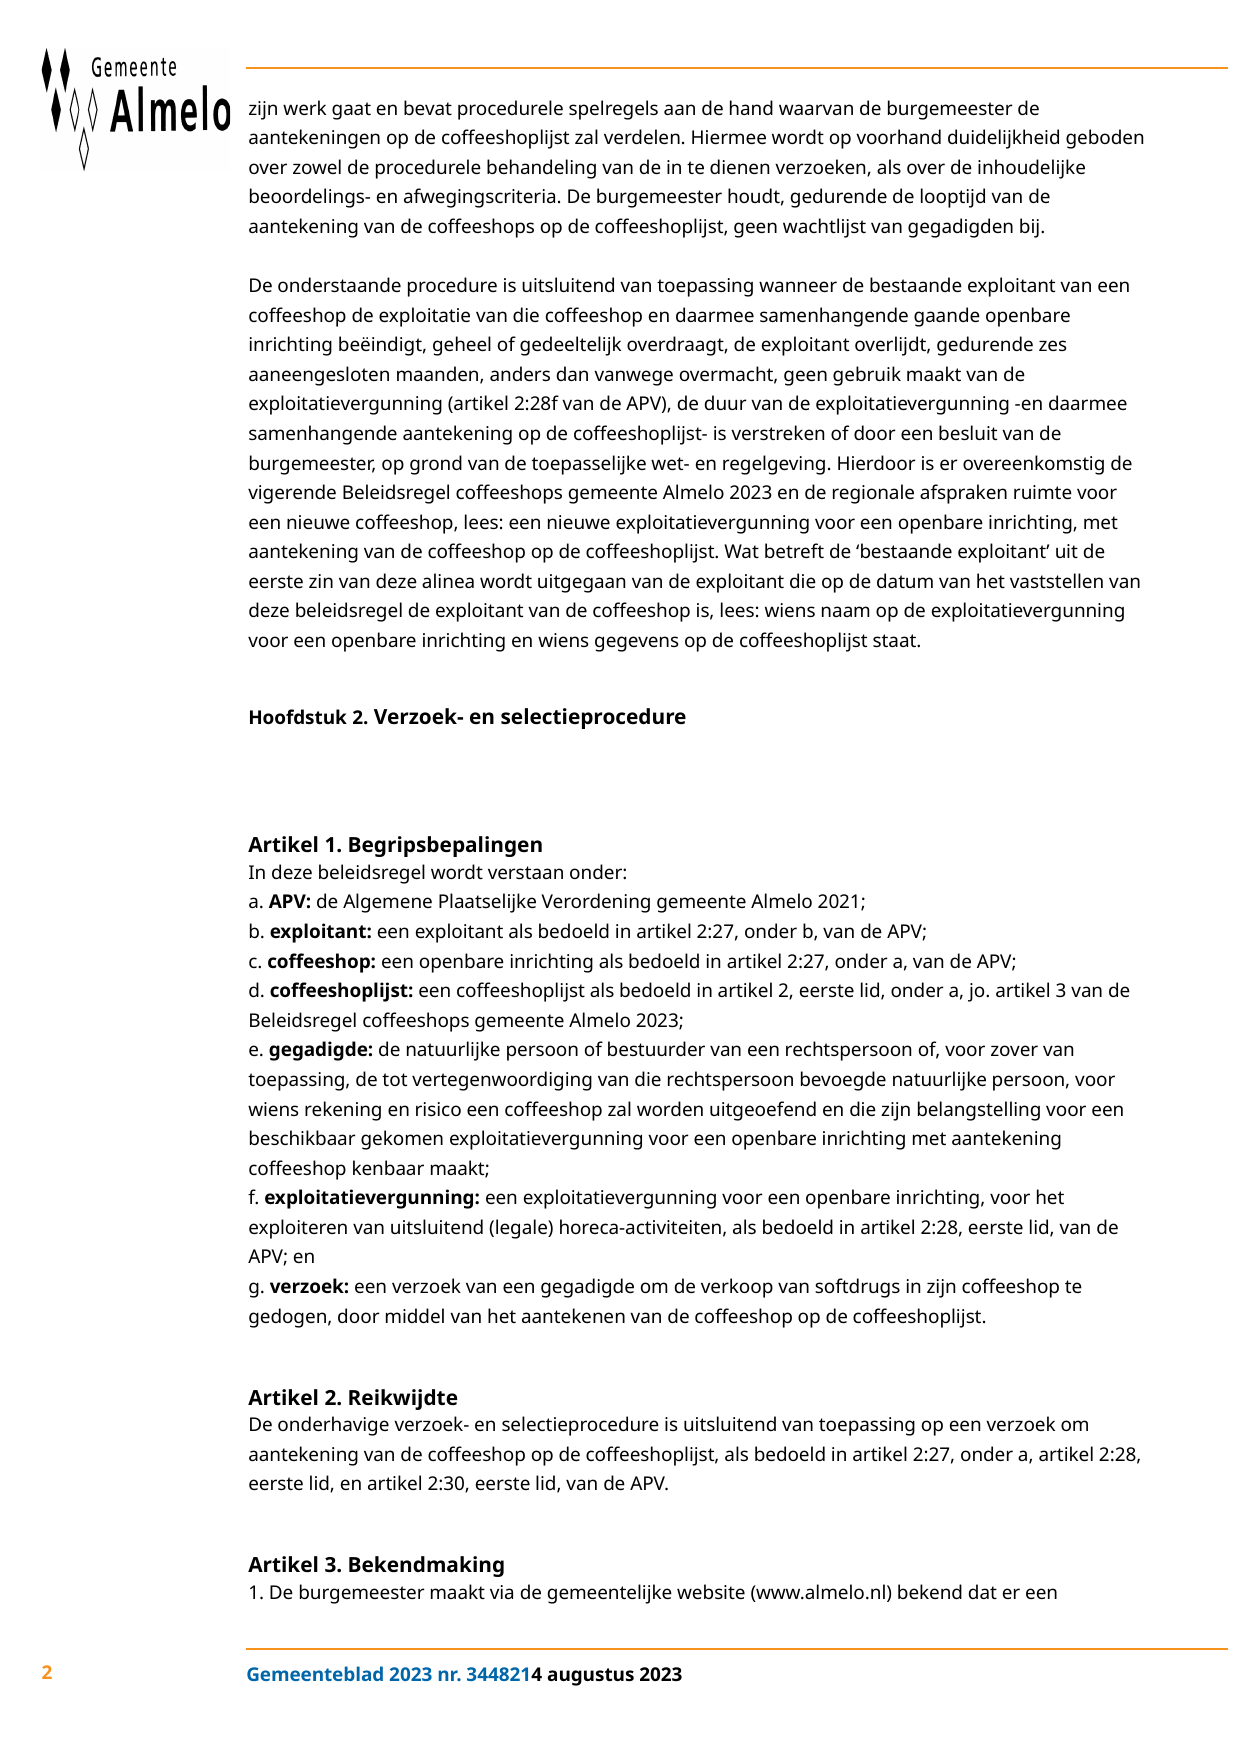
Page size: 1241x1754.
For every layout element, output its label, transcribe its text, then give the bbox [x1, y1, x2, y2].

text b. exploitant: een exploitant als bedoeld in artikel 2:27, onder b, van de APV; [248, 918, 1152, 944]
text De onderhavige verzoek- en selectieprocedure is uitsluitend van toepassing op een verzoek om aantekening van de coffeeshop op de coffeeshoplijst, als bedoeld in artikel 2:27, onder a, artikel 2:28, eerste lid, en artikel 2:30, eerste lid, van de APV. [248, 1411, 1152, 1496]
text g. verzoek: een verzoek van een gegadigde om de verkoop van softdrugs in zijn coffeeshop te gedogen, door middel van het aantekenen van de coffeeshop op de coffeeshoplijst. [248, 1273, 1152, 1328]
text Artikel 2. Reikwijdte [248, 1383, 1152, 1411]
text e. gegadigde: de natuurlijke persoon of bestuurder van een rechtspersoon of, voor zover van toepassing, de tot vertegenwoordiging van die rechtspersoon bevoegde natuurlijke persoon, voor wiens rekening en risico een coffeeshop zal worden uitgeoefend en die zijn belangstelling voor een beschikbaar gekomen exploitatievergunning voor een openbare inrichting met aantekening coffeeshop kenbaar maakt; [248, 1037, 1152, 1181]
text 1. De burgemeester maakt via de gemeentelijke website (www.almelo.nl) bekend dat er een [248, 1579, 1152, 1604]
text De onderstaande procedure is uitsluitend van toepassing wanneer de bestaande exploitant van een coffeeshop de exploitatie van die coffeeshop en daarmee samenhangende gaande openbare inrichting beëindigt, geheel of gedeeltelijk overdraagt, de exploitant overlijdt, gedurende zes aaneengesloten maanden, anders dan vanwege overmacht, geen gebruik maakt van de exploitatievergunning (artikel 2:28f van de APV), de duur van de exploitatievergunning -en daarmee samenhangende aantekening op de coffeeshoplijst- is verstreken of door een besluit van de burgemeester, op grond van de toepasselijke wet- en regelgeving. Hierdoor is er overeenkomstig de vigerende Beleidsregel coffeeshops gemeente Almelo 2023 en de regionale afspraken ruimte voor een nieuwe coffeeshop, lees: een nieuwe exploitatievergunning voor een openbare inrichting, met aantekening van de coffeeshop op de coffeeshoplijst. Wat betreft de ‘bestaande exploitant’ uit de eerste zin van deze alinea wordt uitgegaan van de exploitant die op de datum van het vaststellen van deze beleidsregel de exploitant van de coffeeshop is, lees: wiens naam op de exploitatievergunning voor een openbare inrichting en wiens gegevens op de coffeeshoplijst staat. [248, 272, 1152, 653]
text c. coffeeshop: een openbare inrichting als bedoeld in artikel 2:27, onder a, van de APV; [248, 948, 1152, 973]
text f. exploitatievergunning: een exploitatievergunning voor een openbare inrichting, voor het exploiteren van uitsluitend (legale) horeca-activiteiten, als bedoeld in artikel 2:28, eerste lid, van de APV; en [248, 1184, 1152, 1269]
text zijn werk gaat en bevat procedurele spelregels aan de hand waarvan de burgemeester de aantekeningen op de coffeeshoplijst zal verdelen. Hiermee wordt op voorhand duidelijkheid geboden over zowel de procedurele behandeling van de in te dienen verzoeken, als over de inhoudelijke beoordelings- en afwegingscriteria. De burgemeester houdt, gedurende de looptijd van de aantekening van de coffeeshops op de coffeeshoplijst, geen wachtlijst van gegadigden bij. [248, 95, 1152, 239]
text Hoofdstuk 2. Verzoek- en selectieprocedure [248, 702, 1152, 731]
text d. coffeeshoplijst: een coffeeshoplijst als bedoeld in artikel 2, eerste lid, onder a, jo. artikel 3 van de Beleidsregel coffeeshops gemeente Almelo 2023; [248, 977, 1152, 1033]
picture [41, 47, 231, 172]
text In deze beleidsregel wordt verstaan onder: [248, 859, 1152, 885]
text a. APV: de Algemene Plaatselijke Verordening gemeente Almelo 2021; [248, 889, 1152, 914]
text Artikel 1. Begripsbepalingen [248, 831, 1152, 859]
text Artikel 3. Bekendmaking [248, 1550, 1152, 1579]
